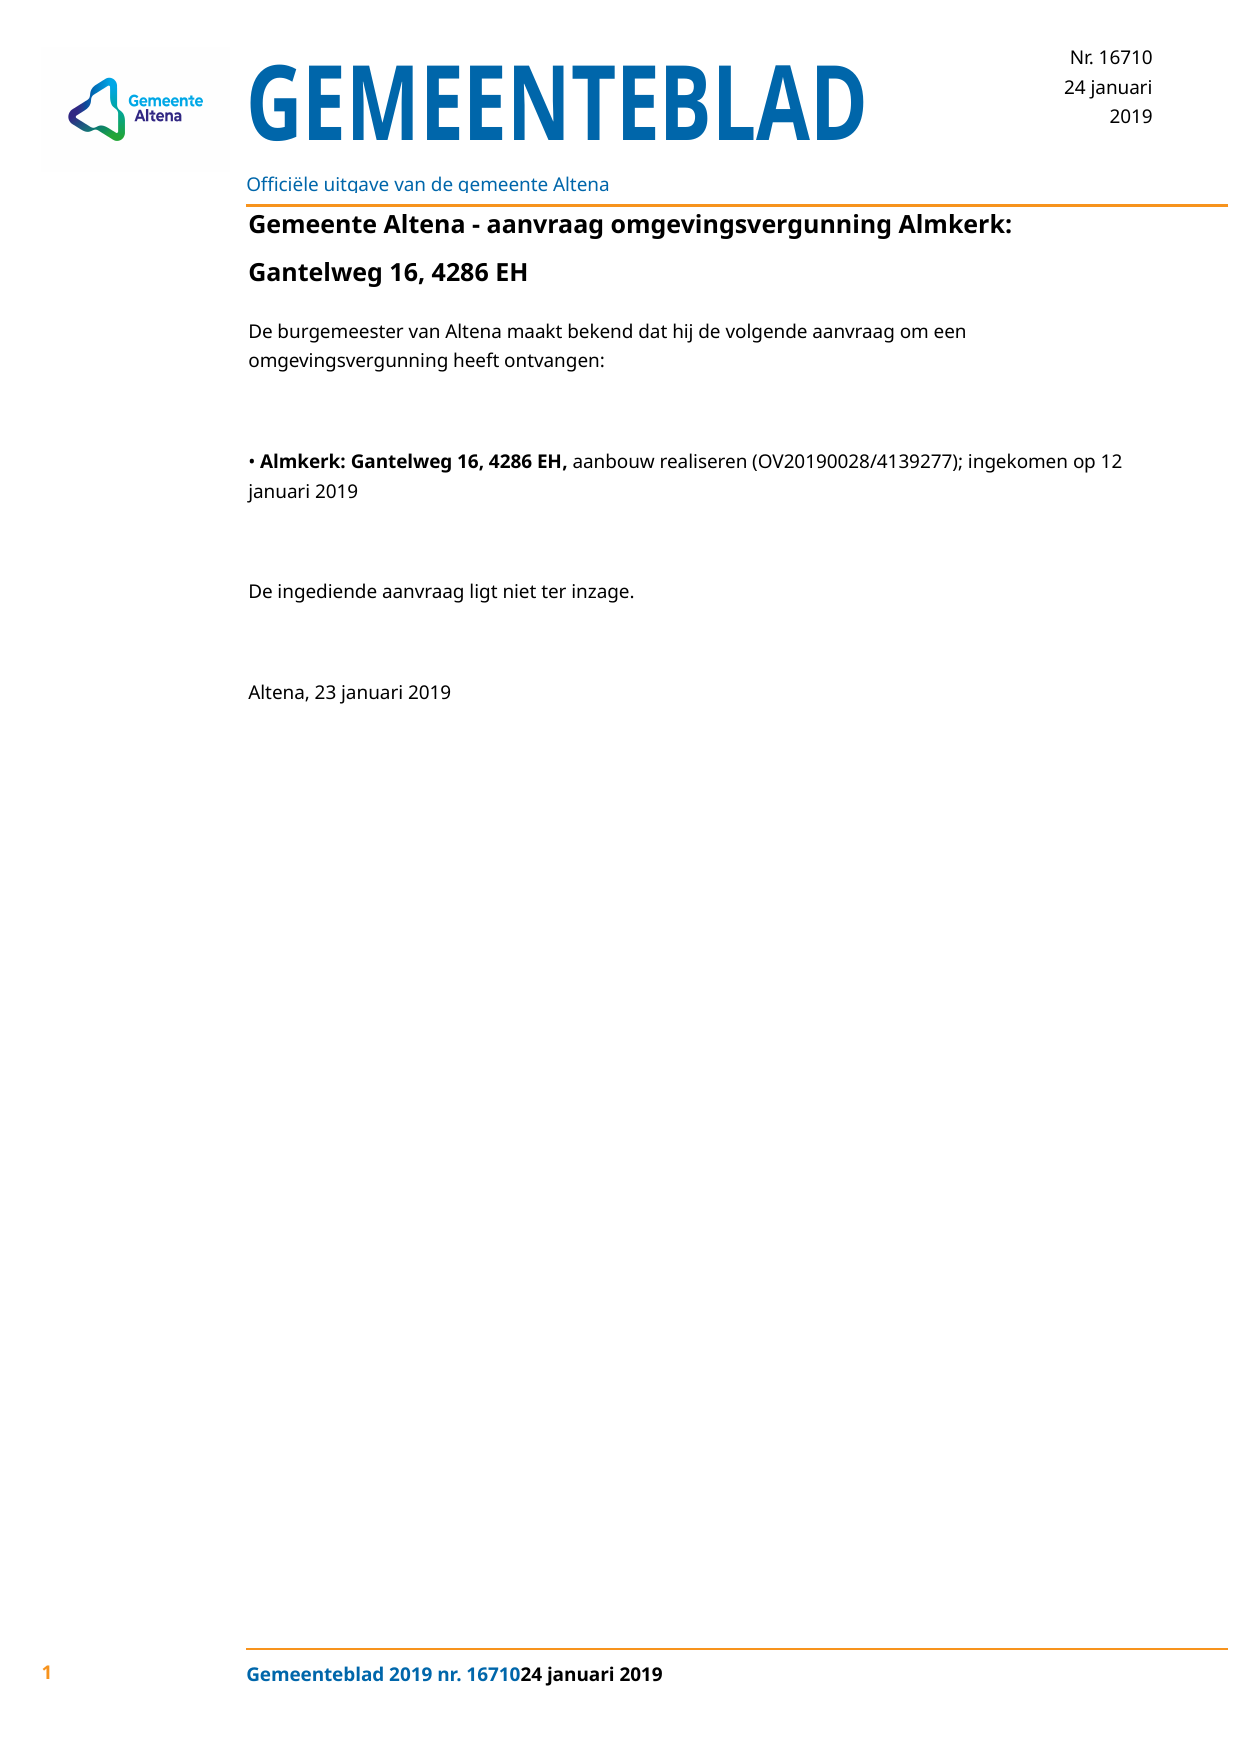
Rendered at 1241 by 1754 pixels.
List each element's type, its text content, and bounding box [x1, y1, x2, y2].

text • Almkerk: Gantelweg 16, 4286 EH, aanbouw realiseren (OV20190028/4139277); ingekomen op 12 januari 2019 [248, 448, 1152, 504]
text De ingediende aanvraag ligt niet ter inzage. [248, 579, 1152, 604]
text Altena, 23 januari 2019 [248, 679, 1152, 705]
text Gemeente Altena - aanvraag omgevingsvergunning Almkerk: Gantelweg 16, 4286 EH [248, 207, 1152, 288]
text De burgemeester van Altena maakt bekend dat hij de volgende aanvraag om een omgevingsvergunning heeft ontvangen: [248, 318, 1152, 373]
picture [41, 47, 231, 172]
